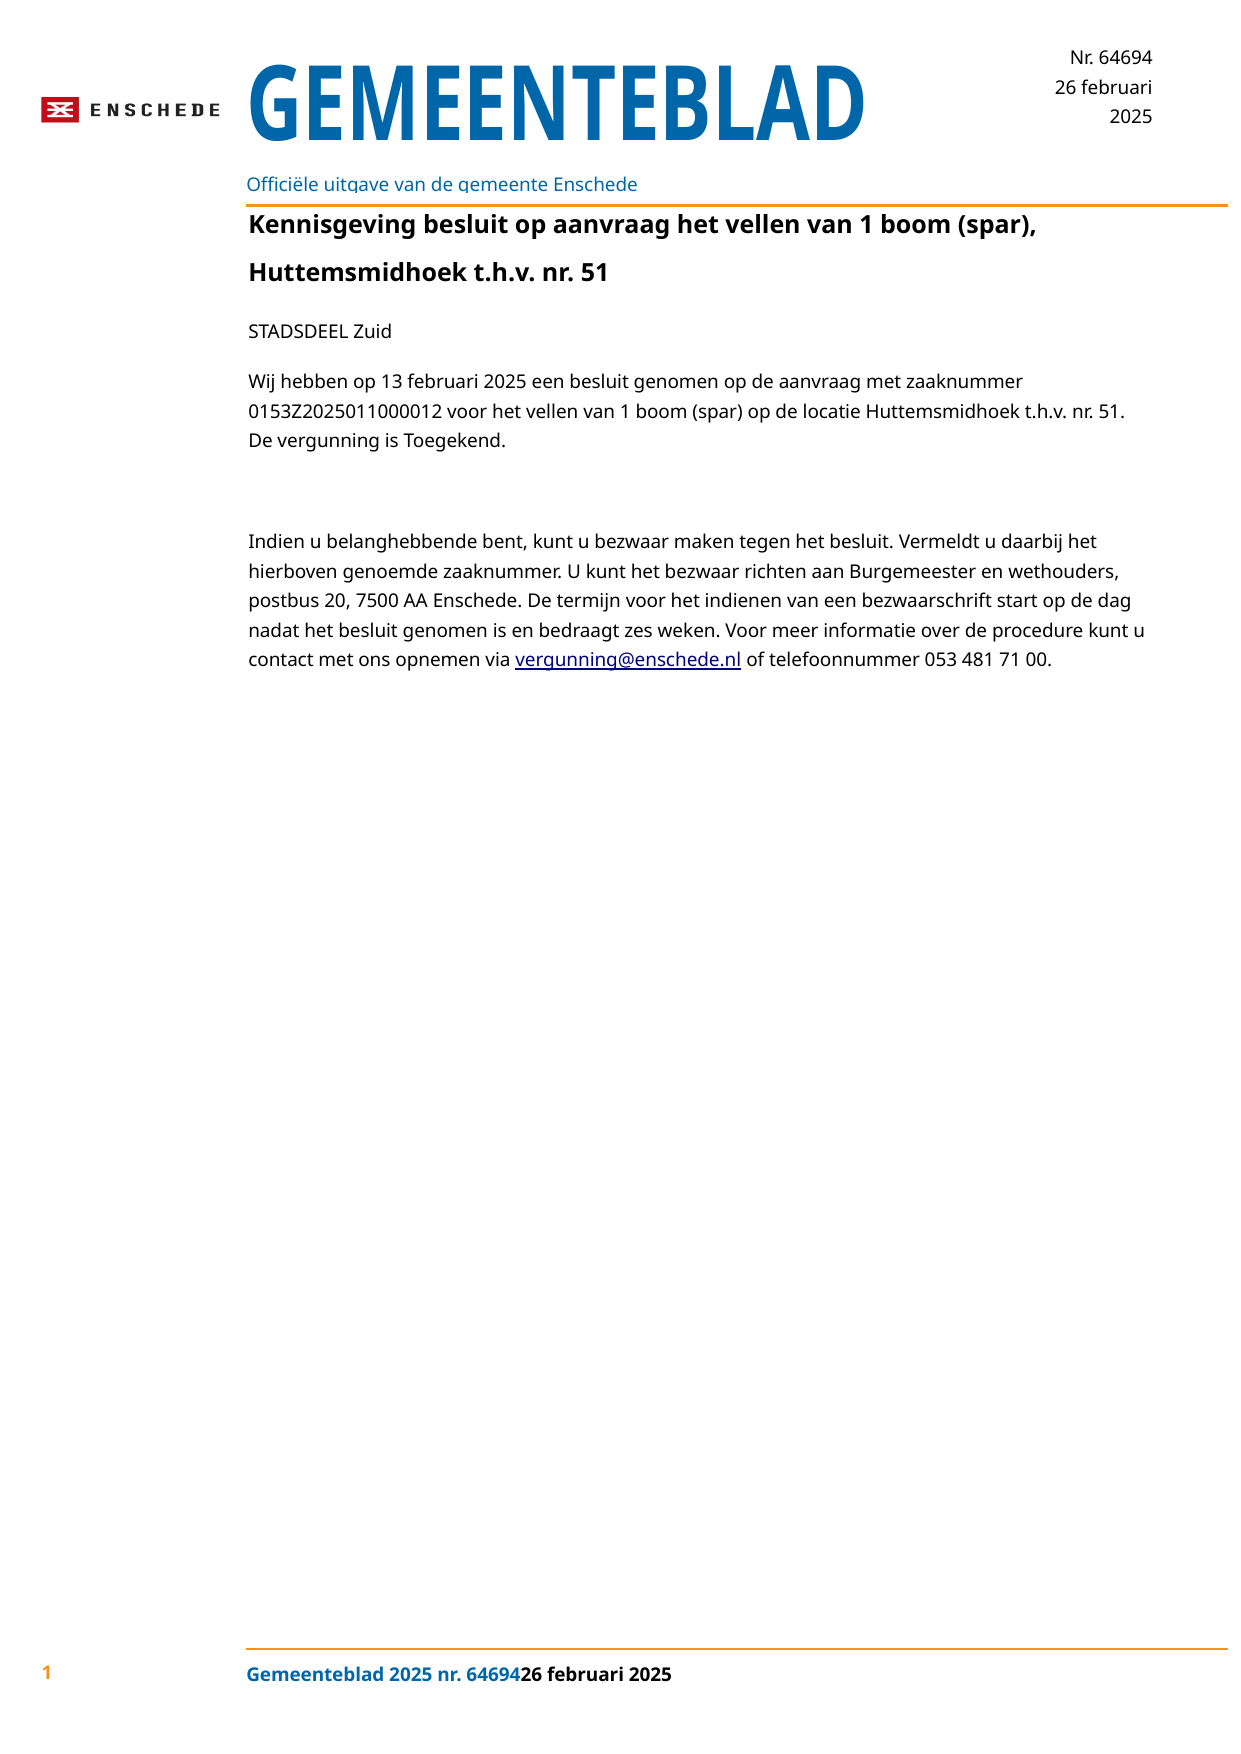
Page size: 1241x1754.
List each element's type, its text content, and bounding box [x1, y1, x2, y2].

text STADSDEEL Zuid [248, 318, 1152, 344]
text Indien u belanghebbende bent, kunt u bezwaar maken tegen het besluit. Vermeldt u daarbij het hierboven genoemde zaaknummer. U kunt het bezwaar richten aan Burgemeester en wethouders, postbus 20, 7500 AA Enschede. De termijn voor het indienen van een bezwaarschrift start op de dag nadat het besluit genomen is en bedraagt zes weken. Voor meer informatie over de procedure kunt u contact met ons opnemen via vergunning@enschede.nl of telefoonnummer 053 481 71 00. [248, 528, 1152, 672]
text Wij hebben op 13 februari 2025 een besluit genomen op de aanvraag met zaaknummer 0153Z2025011000012 voor het vellen van 1 boom (spar) op de locatie Huttemsmidhoek t.h.v. nr. 51. De vergunning is Toegekend. [248, 368, 1152, 453]
text Kennisgeving besluit op aanvraag het vellen van 1 boom (spar), Huttemsmidhoek t.h.v. nr. 51 [248, 207, 1152, 288]
picture [41, 47, 231, 172]
